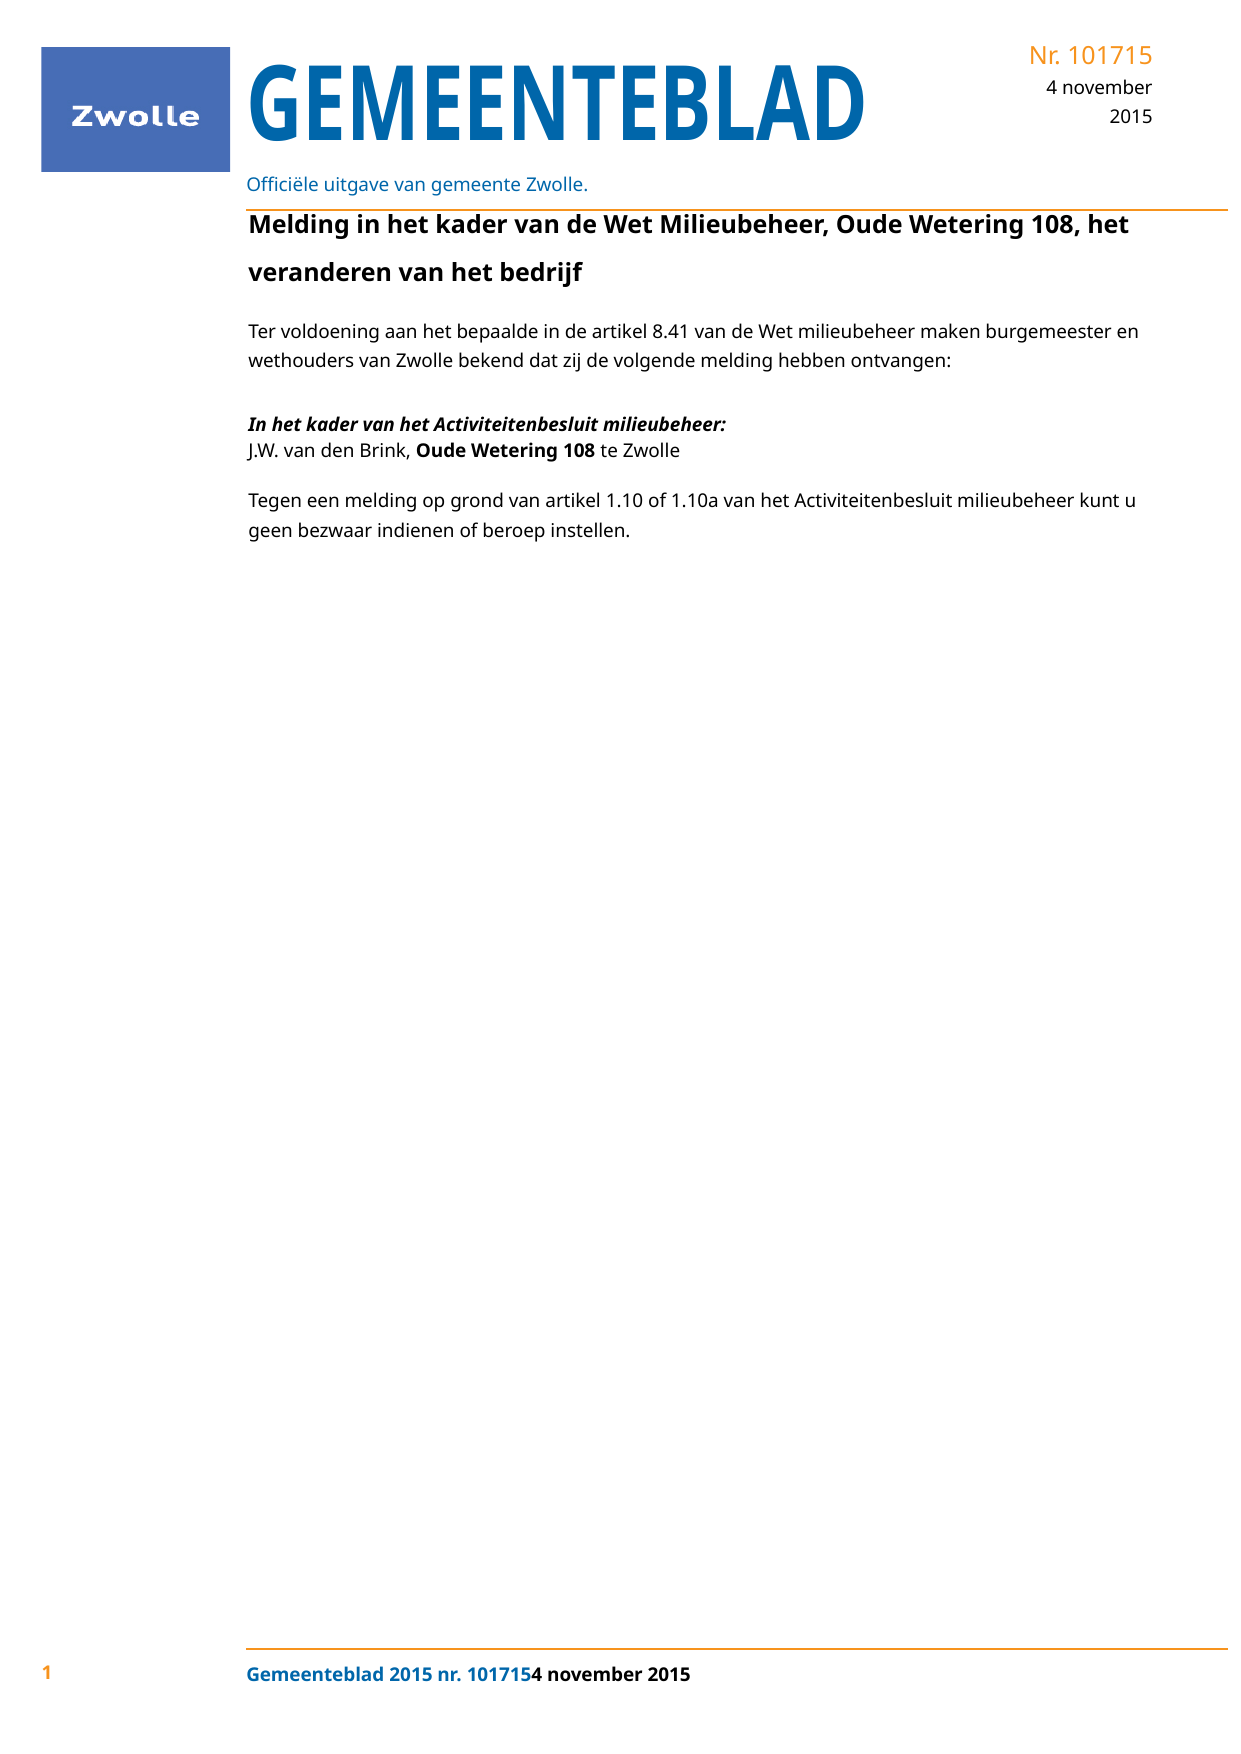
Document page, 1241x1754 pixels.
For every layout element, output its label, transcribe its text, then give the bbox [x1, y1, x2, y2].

text In het kader van het Activiteitenbesluit milieubeheer: [248, 411, 1152, 437]
picture [41, 47, 231, 172]
text Melding in het kader van de Wet Milieubeheer, Oude Wetering 108, het veranderen van het bedrijf [248, 211, 1152, 288]
text Tegen een melding op grond van artikel 1.10 of 1.10a van het Activiteitenbesluit milieubeheer kunt u geen bezwaar indienen of beroep instellen. [248, 488, 1152, 543]
text Ter voldoening aan het bepaalde in de artikel 8.41 van de Wet milieubeheer maken burgemeester en wethouders van Zwolle bekend dat zij de volgende melding hebben ontvangen: [248, 318, 1152, 373]
text J.W. van den Brink, Oude Wetering 108 te Zwolle [248, 437, 1152, 463]
